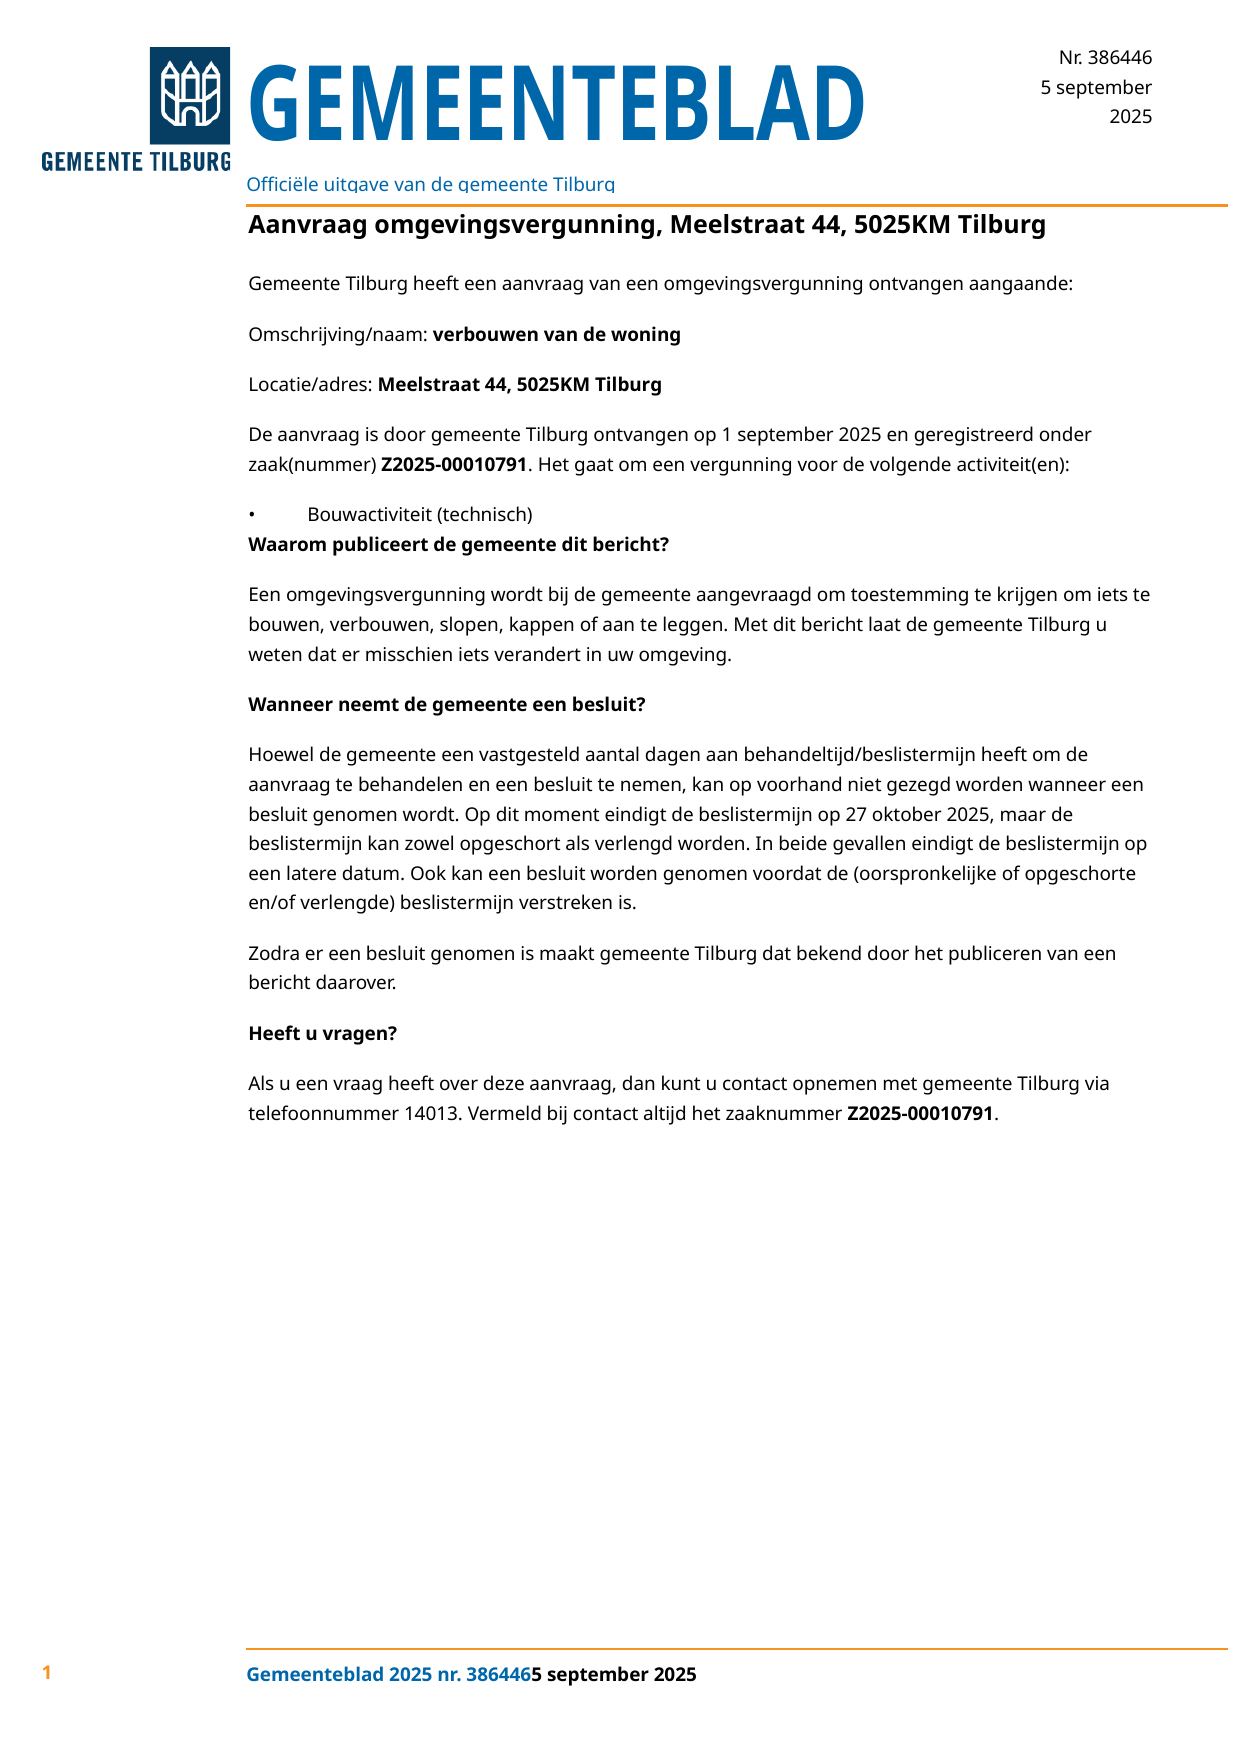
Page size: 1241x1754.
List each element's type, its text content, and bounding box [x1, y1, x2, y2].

text Wanneer neemt de gemeente een besluit? [248, 691, 1152, 717]
text Omschrijving/naam: verbouwen van de woning [248, 321, 1152, 346]
text Een omgevingsvergunning wordt bij de gemeente aangevraagd om toestemming te krijgen om iets te bouwen, verbouwen, slopen, kappen of aan te leggen. Met dit bericht laat de gemeente Tilburg u weten dat er misschien iets verandert in uw omgeving. [248, 582, 1152, 666]
text Aanvraag omgevingsvergunning, Meelstraat 44, 5025KM Tilburg [248, 207, 1152, 241]
picture [41, 47, 231, 172]
text Als u een vraag heeft over deze aanvraag, dan kunt u contact opnemen met gemeente Tilburg via telefoonnummer 14013. Vermeld bij contact altijd het zaaknummer Z2025-00010791. [248, 1070, 1152, 1126]
text Heeft u vragen? [248, 1020, 1152, 1046]
text Waarom publiceert de gemeente dit bericht? [248, 531, 1152, 557]
text Gemeente Tilburg heeft een aanvraag van een omgevingsvergunning ontvangen aangaande: [248, 270, 1152, 296]
list Bouwactiviteit (technisch) [248, 502, 1152, 527]
text De aanvraag is door gemeente Tilburg ontvangen op 1 september 2025 en geregistreerd onder zaak(nummer) Z2025-00010791. Het gaat om een vergunning voor de volgende activiteit(en): [248, 422, 1152, 477]
text Zodra er een besluit genomen is maakt gemeente Tilburg dat bekend door het publiceren van een bericht daarover. [248, 940, 1152, 995]
text Hoewel de gemeente een vastgesteld aantal dagen aan behandeltijd/beslistermijn heeft om de aanvraag te behandelen en een besluit te nemen, kan op voorhand niet gezegd worden wanneer een besluit genomen wordt. Op dit moment eindigt de beslistermijn op 27 oktober 2025, maar de beslistermijn kan zowel opgeschort als verlengd worden. In beide gevallen eindigt de beslistermijn op een latere datum. Ook kan een besluit worden genomen voordat de (oorspronkelijke of opgeschorte en/of verlengde) beslistermijn verstreken is. [248, 742, 1152, 915]
text Locatie/adres: Meelstraat 44, 5025KM Tilburg [248, 371, 1152, 397]
